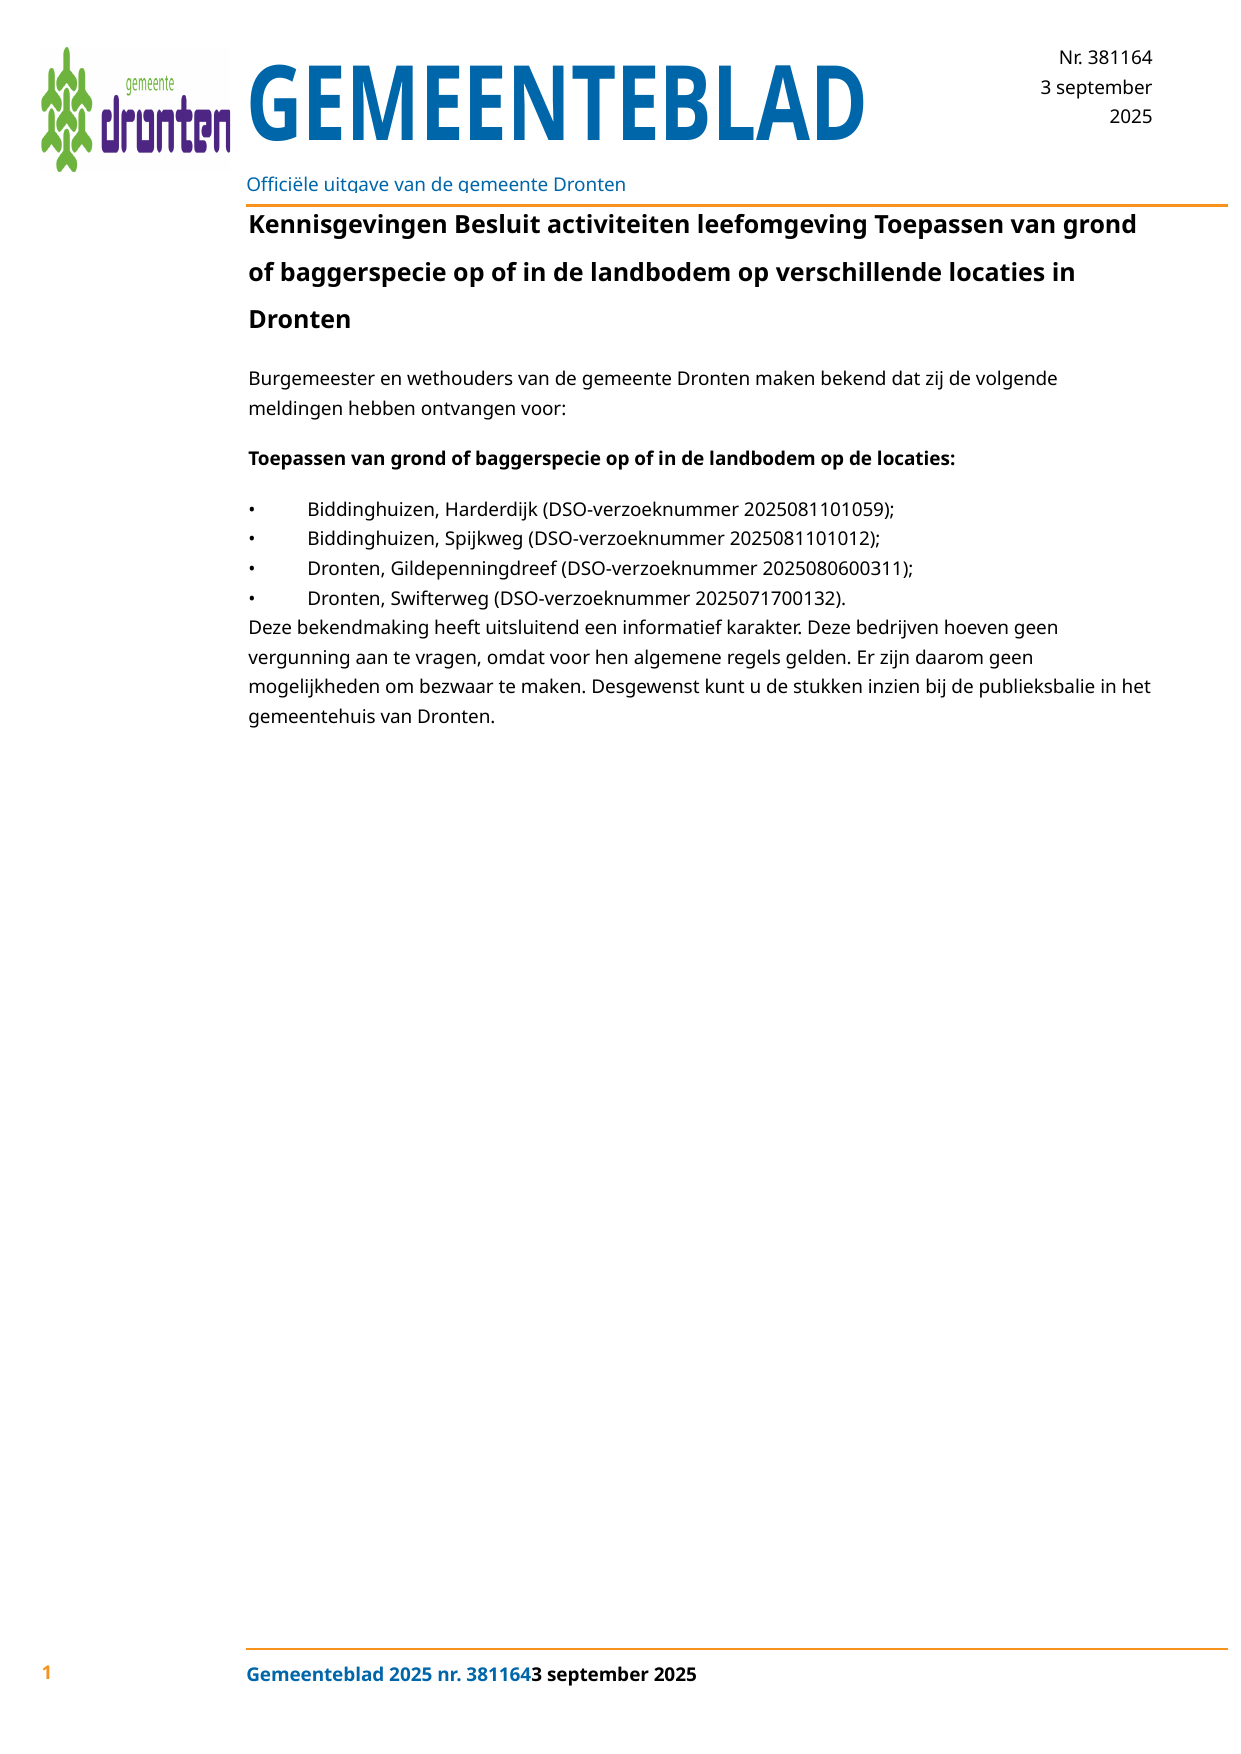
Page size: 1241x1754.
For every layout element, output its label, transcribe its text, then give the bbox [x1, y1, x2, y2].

list Biddinghuizen, Spijkweg (DSO-verzoeknummer 2025081101012); [248, 526, 1152, 551]
list Dronten, Gildepenningdreef (DSO-verzoeknummer 2025080600311); [248, 555, 1152, 581]
text Burgemeester en wethouders van de gemeente Dronten maken bekend dat zij de volgende meldingen hebben ontvangen voor: [248, 366, 1152, 421]
text Deze bekendmaking heeft uitsluitend een informatief karakter. Deze bedrijven hoeven geen vergunning aan te vragen, omdat voor hen algemene regels gelden. Er zijn daarom geen mogelijkheden om bezwaar te maken. Desgewenst kunt u de stukken inzien bij de publieksbalie in het gemeentehuis van Dronten. [248, 614, 1152, 729]
picture [41, 47, 231, 172]
list Biddinghuizen, Harderdijk (DSO-verzoeknummer 2025081101059); [248, 496, 1152, 522]
text Kennisgevingen Besluit activiteiten leefomgeving Toepassen van grond of baggerspecie op of in de landbodem op verschillende locaties in Dronten [248, 207, 1152, 336]
list Dronten, Swifterweg (DSO-verzoeknummer 2025071700132). [248, 585, 1152, 610]
text Toepassen van grond of baggerspecie op of in de landbodem op de locaties: [248, 446, 1152, 471]
